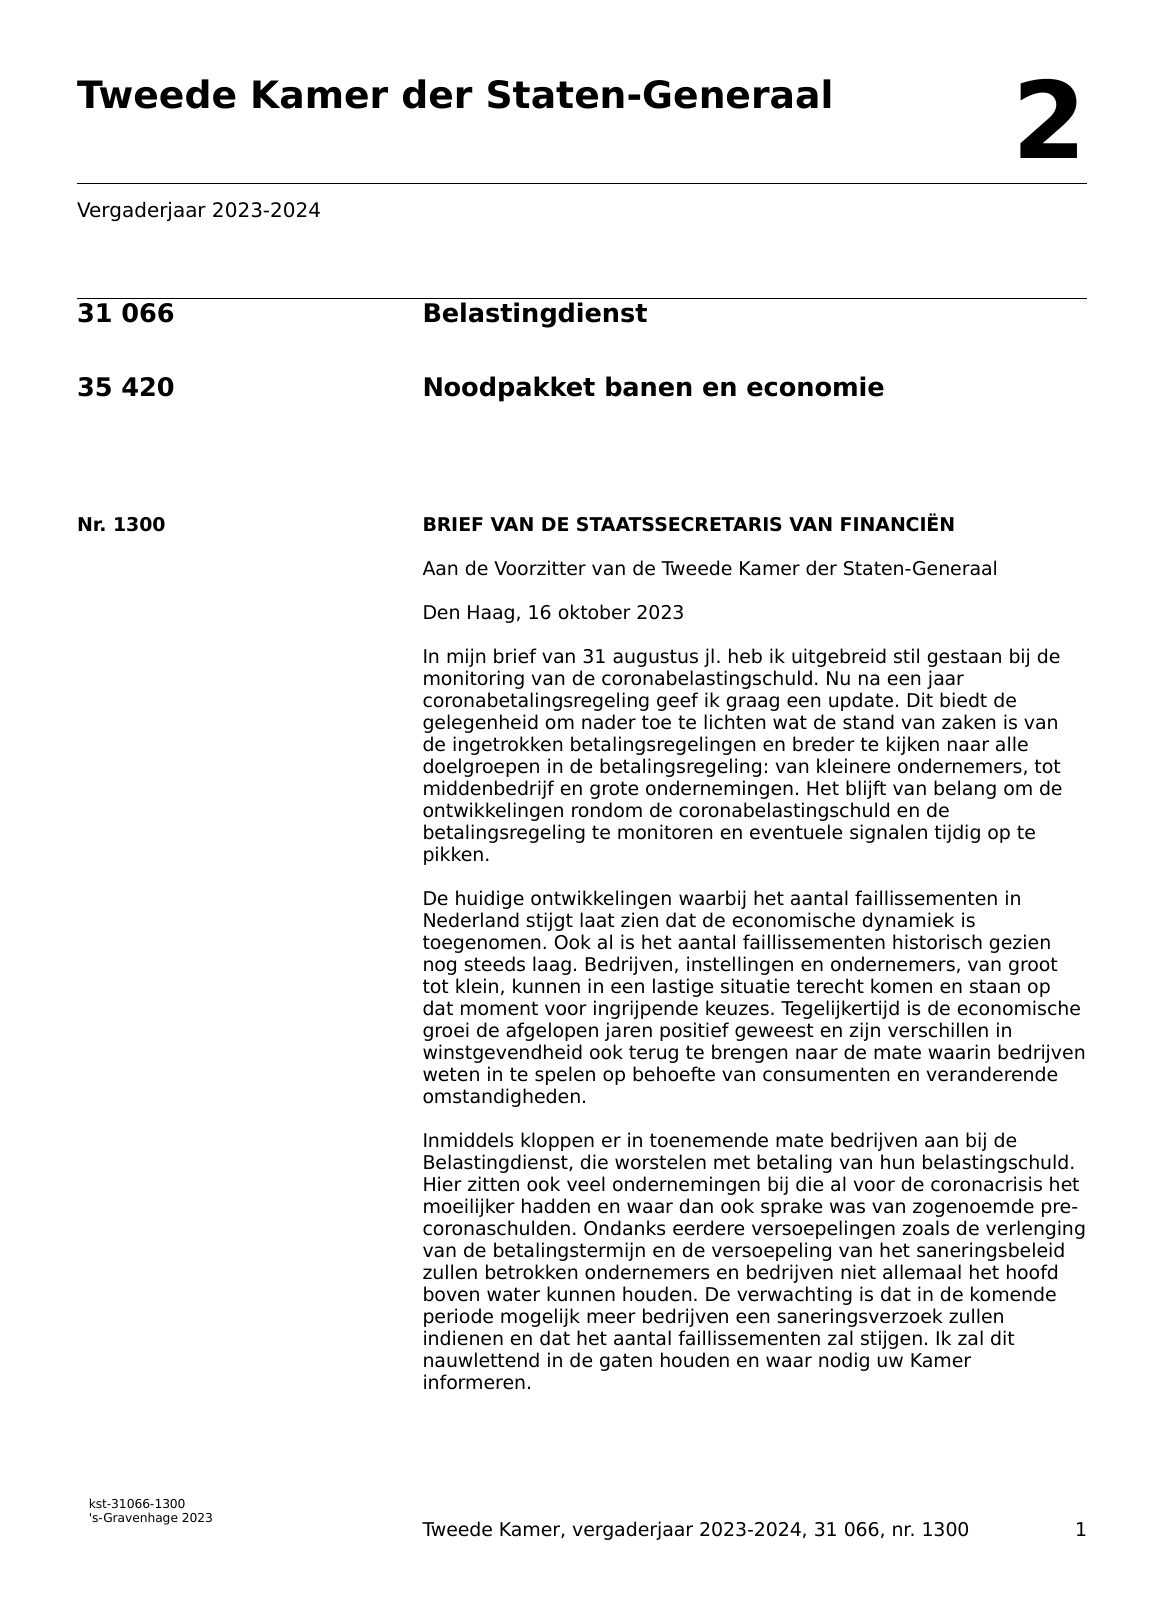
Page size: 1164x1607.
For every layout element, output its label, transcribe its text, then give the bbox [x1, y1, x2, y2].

subtitle Nr. 1300 BRIEF VAN DE STAATSSECRETARIS VAN FINANCIËN [77, 514, 1087, 536]
text In mijn brief van 31 augustus jl. heb ik uitgebreid stil gestaan bij de monitoring van de coronabelastingschuld. Nu na een jaar coronabetalingsregeling geef ik graag een update. Dit biedt de gelegenheid om nader toe te lichten wat de stand van zaken is van de ingetrokken betalingsregelingen en breder te kijken naar alle doelgroepen in de betalingsregeling: van kleinere ondernemers, tot middenbedrijf en grote ondernemingen. Het blijft van belang om de ontwikkelingen rondom de coronabelastingschuld en de betalingsregeling te monitoren en eventuele signalen tijdig op te pikken. [422, 646, 1087, 866]
text De huidige ontwikkelingen waarbij het aantal faillissementen in Nederland stijgt laat zien dat de economische dynamiek is toegenomen. Ook al is het aantal faillissementen historisch gezien nog steeds laag. Bedrijven, instellingen en ondernemers, van groot tot klein, kunnen in een lastige situatie terecht komen en staan op dat moment voor ingrijpende keuzes. Tegelijkertijd is de economische groei de afgelopen jaren positief geweest en zijn verschillen in winstgevendheid ook terug te brengen naar de mate waarin bedrijven weten in te spelen op behoefte van consumenten en veranderende omstandigheden. [422, 888, 1087, 1108]
text Aan de Voorzitter van de Tweede Kamer der Staten-Generaal [422, 558, 1087, 580]
text 's-Gravenhage 2023 [88, 1511, 323, 1525]
table_header 2 [886, 59, 1087, 183]
table_header Tweede Kamer der Staten-Generaal [77, 59, 886, 183]
text kst-31066-1300 [88, 1497, 323, 1511]
text Inmiddels kloppen er in toenemende mate bedrijven aan bij de Belastingdienst, die worstelen met betaling van hun belastingschuld. Hier zitten ook veel ondernemingen bij die al voor de coronacrisis het moeilijker hadden en waar dan ook sprake was van zogenoemde pre-coronaschulden. Ondanks eerdere versoepelingen zoals de verlenging van de betalingstermijn en de versoepeling van het saneringsbeleid zullen betrokken ondernemers en bedrijven niet allemaal het hoofd boven water kunnen houden. De verwachting is dat in de komende periode mogelijk meer bedrijven een saneringsverzoek zullen indienen en dat het aantal faillissementen zal stijgen. Ik zal dit nauwlettend in de gaten houden en waar nodig uw Kamer informeren. [422, 1130, 1087, 1394]
subtitle 31 066 Belastingdienst [77, 299, 1087, 329]
table_cell Vergaderjaar 2023-2024 [77, 184, 1087, 298]
text Den Haag, 16 oktober 2023 [422, 602, 1087, 624]
subtitle 35 420 Noodpakket banen en economie [77, 373, 1087, 403]
